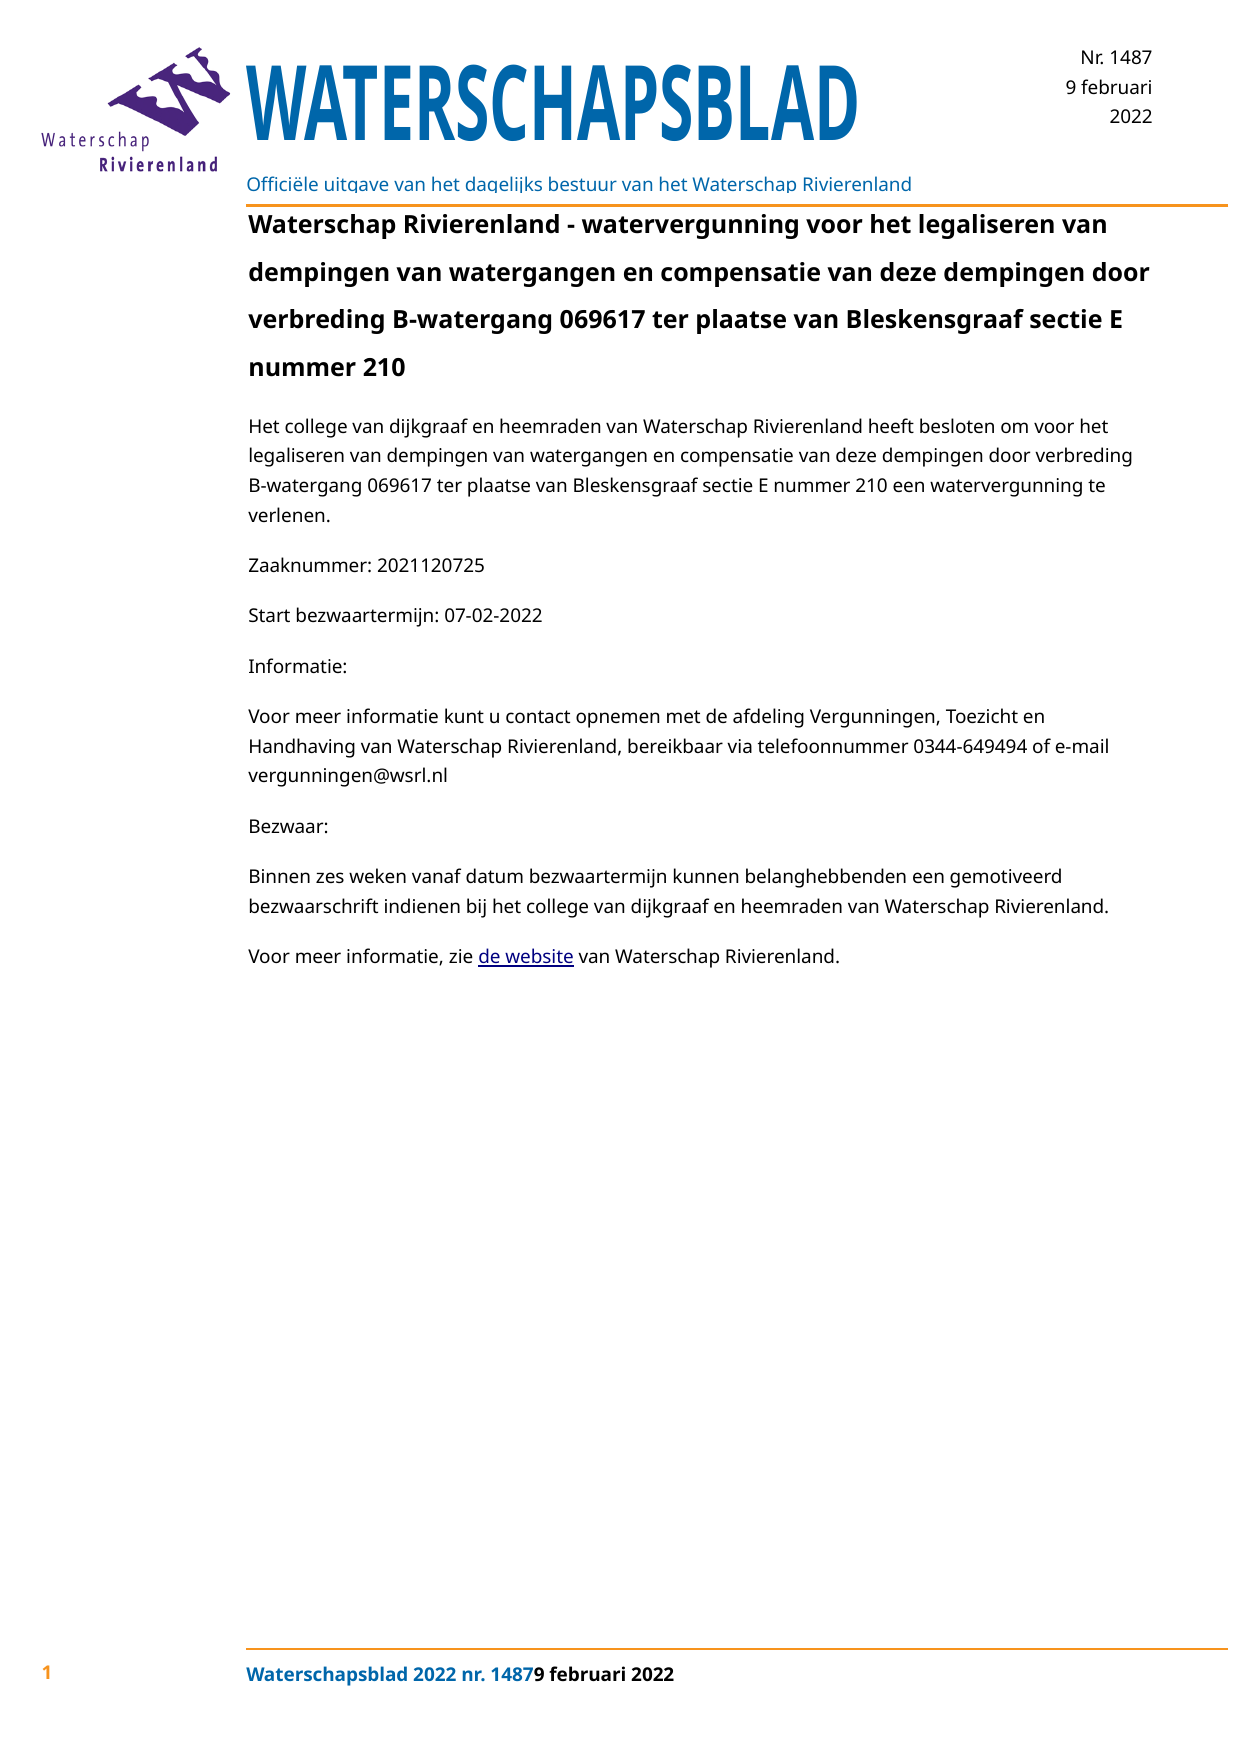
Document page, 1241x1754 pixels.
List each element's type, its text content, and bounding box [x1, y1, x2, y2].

text Voor meer informatie kunt u contact opnemen met de afdeling Vergunningen, Toezicht en Handhaving van Waterschap Rivierenland, bereikbaar via telefoonnummer 0344-649494 of e-mail vergunningen@wsrl.nl [248, 703, 1152, 788]
text Zaaknummer: 2021120725 [248, 552, 1152, 578]
text Binnen zes weken vanaf datum bezwaartermijn kunnen belanghebbenden een gemotiveerd bezwaarschrift indienen bij het college van dijkgraaf en heemraden van Waterschap Rivierenland. [248, 863, 1152, 919]
text Voor meer informatie, zie de website van Waterschap Rivierenland. [248, 943, 1152, 969]
text Waterschap Rivierenland - watervergunning voor het legaliseren van dempingen van watergangen en compensatie van deze dempingen door verbreding B-watergang 069617 ter plaatse van Bleskensgraaf sectie E nummer 210 [248, 207, 1152, 384]
picture [41, 47, 231, 172]
text Bezwaar: [248, 813, 1152, 839]
text Informatie: [248, 653, 1152, 679]
text Start bezwaartermijn: 07-02-2022 [248, 603, 1152, 628]
text Het college van dijkgraaf en heemraden van Waterschap Rivierenland heeft besloten om voor het legaliseren van dempingen van watergangen en compensatie van deze dempingen door verbreding B-watergang 069617 ter plaatse van Bleskensgraaf sectie E nummer 210 een watervergunning te verlenen. [248, 413, 1152, 528]
